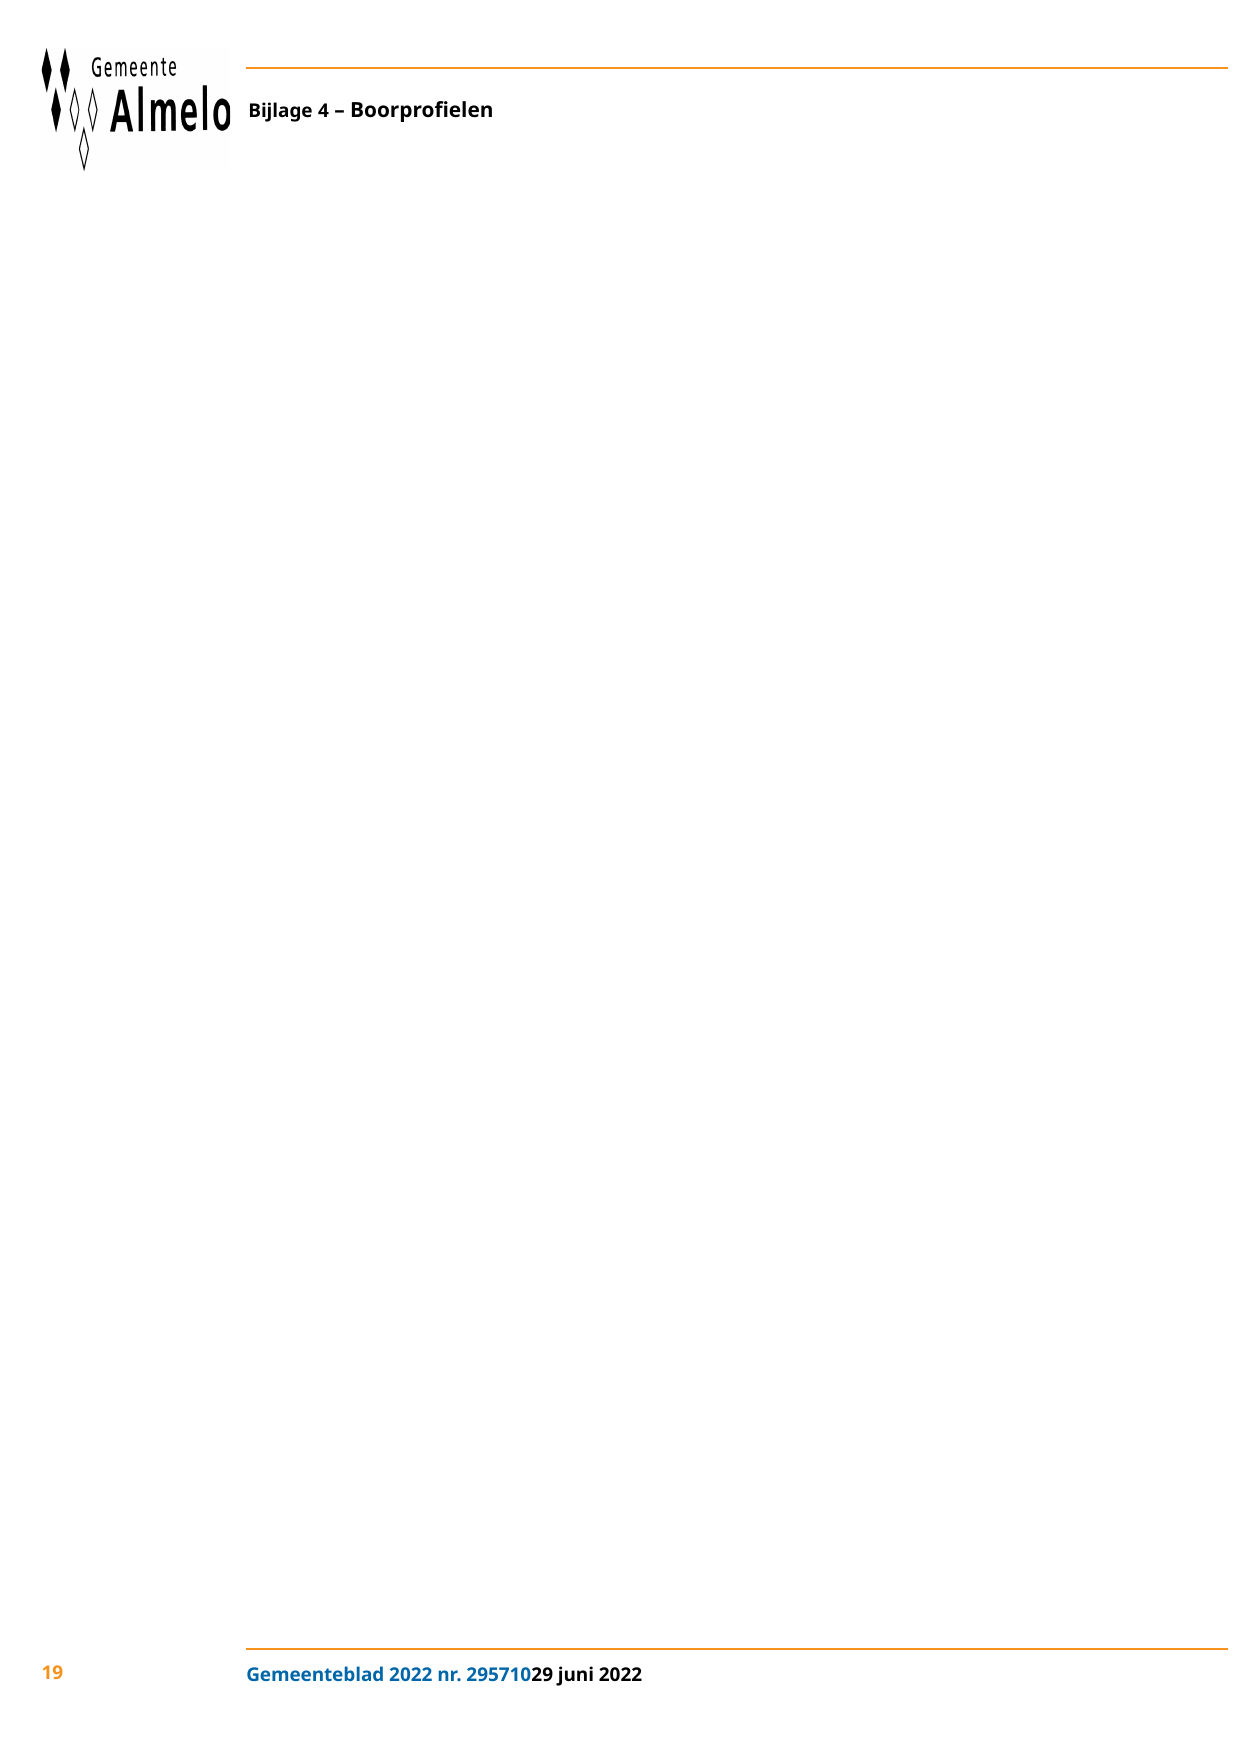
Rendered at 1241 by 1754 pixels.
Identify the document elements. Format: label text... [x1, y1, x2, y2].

text Bijlage 4 – Boorprofielen [248, 95, 1152, 123]
picture [41, 47, 231, 172]
